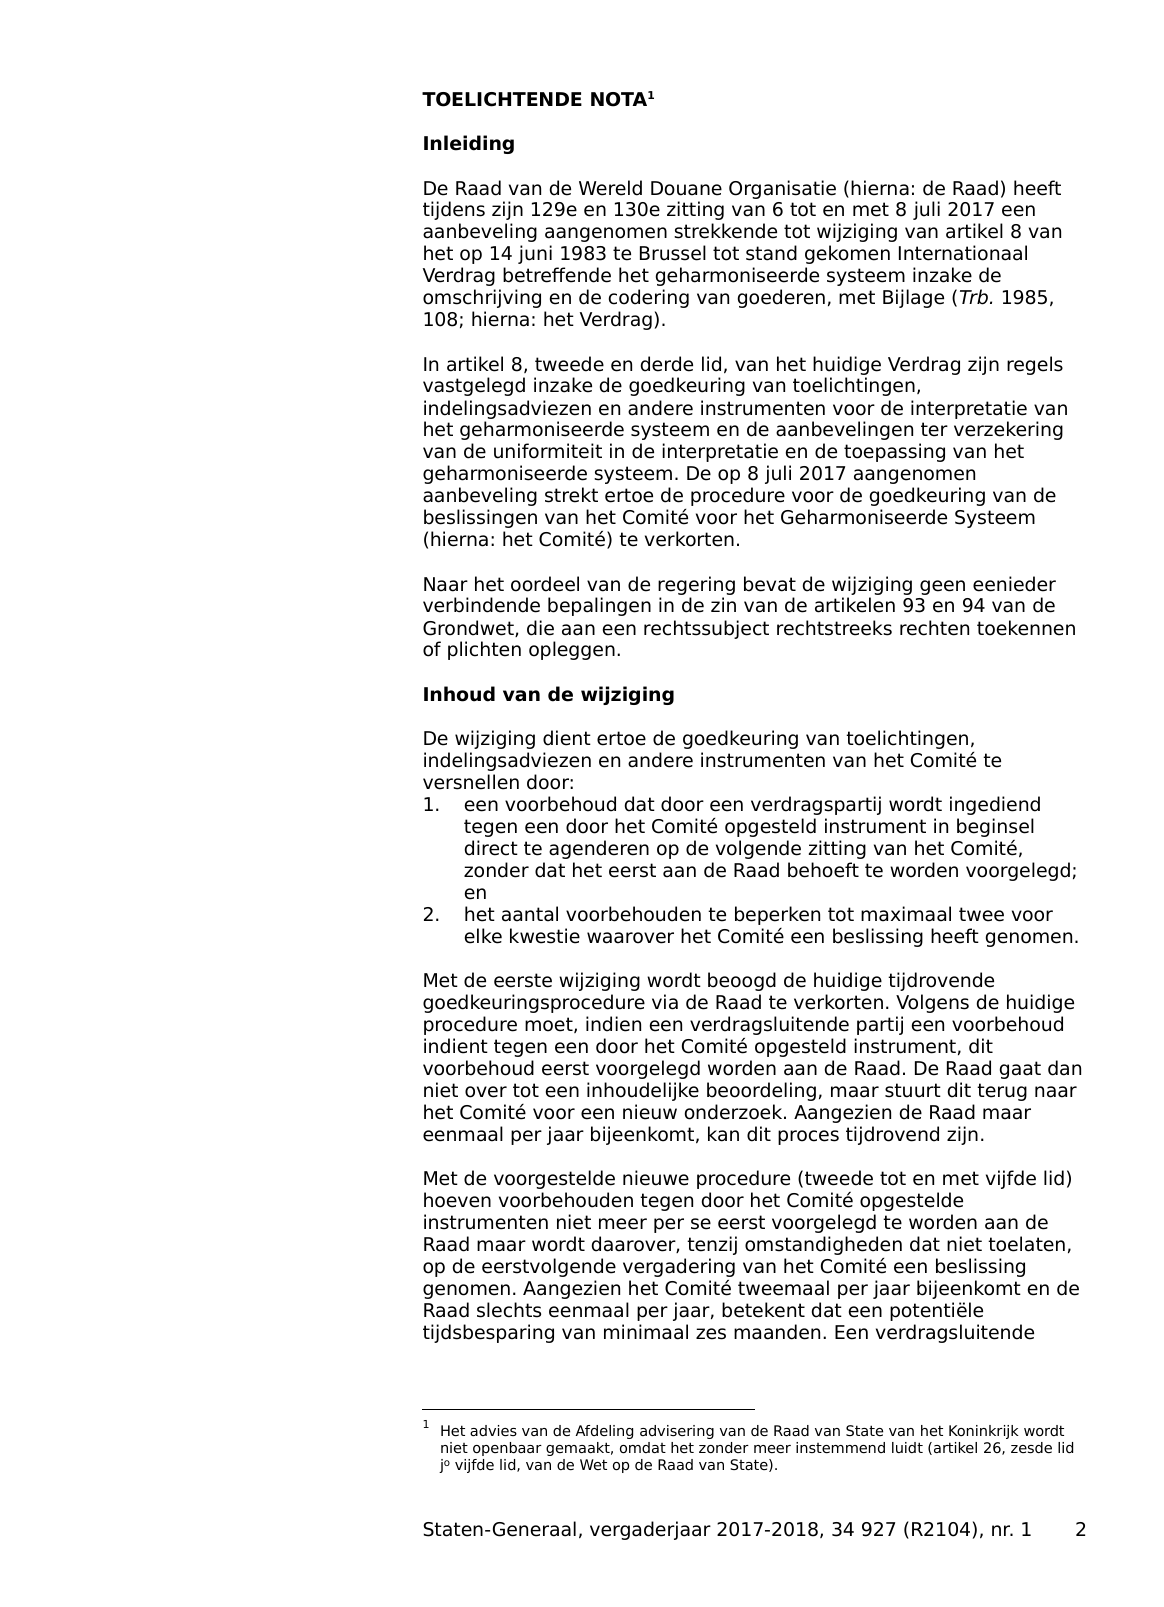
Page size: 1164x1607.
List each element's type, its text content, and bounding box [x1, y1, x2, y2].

text Met de eerste wijziging wordt beoogd de huidige tijdrovende goedkeuringsprocedure via de Raad te verkorten. Volgens de huidige procedure moet, indien een verdragsluitende partij een voorbehoud indient tegen een door het Comité opgesteld instrument, dit voorbehoud eerst voorgelegd worden aan de Raad. De Raad gaat dan niet over tot een inhoudelijke beoordeling, maar stuurt dit terug naar het Comité voor een nieuw onderzoek. Aangezien de Raad maar eenmaal per jaar bijeenkomt, kan dit proces tijdrovend zijn. [422, 970, 1087, 1146]
text De Raad van de Wereld Douane Organisatie (hierna: de Raad) heeft tijdens zijn 129e en 130e zitting van 6 tot en met 8 juli 2017 een aanbeveling aangenomen strekkende tot wijziging van artikel 8 van het op 14 juni 1983 te Brussel tot stand gekomen Internationaal Verdrag betreffende het geharmoniseerde systeem inzake de omschrijving en de codering van goederen, met Bijlage (Trb. 1985, 108; hierna: het Verdrag). [422, 177, 1087, 331]
text Het advies van de Afdeling advisering van de Raad van State van het Koninkrijk wordt niet openbaar gemaakt, omdat het zonder meer instemmend luidt (artikel 26, zesde lid jo vijfde lid, van de Wet op de Raad van State). [422, 1418, 1087, 1474]
text De wijziging dient ertoe de goedkeuring van toelichtingen, indelingsadviezen en andere instrumenten van het Comité te versnellen door: [422, 728, 1087, 794]
text 1. een voorbehoud dat door een verdragspartij wordt ingediend tegen een door het Comité opgesteld instrument in beginsel direct te agenderen op de volgende zitting van het Comité, zonder dat het eerst aan de Raad behoeft te worden voorgelegd; en [422, 794, 1087, 903]
text In artikel 8, tweede en derde lid, van het huidige Verdrag zijn regels vastgelegd inzake de goedkeuring van toelichtingen, indelingsadviezen en andere instrumenten voor de interpretatie van het geharmoniseerde systeem en de aanbevelingen ter verzekering van de uniformiteit in de interpretatie en de toepassing van het geharmoniseerde systeem. De op 8 juli 2017 aangenomen aanbeveling strekt ertoe de procedure voor de goedkeuring van de beslissingen van het Comité voor het Geharmoniseerde Systeem (hierna: het Comité) te verkorten. [422, 353, 1087, 551]
text Naar het oordeel van de regering bevat de wijziging geen eenieder verbindende bepalingen in de zin van de artikelen 93 en 94 van de Grondwet, die aan een rechtssubject rechtstreeks rechten toekennen of plichten opleggen. [422, 573, 1087, 661]
subtitle Inhoud van de wijziging [422, 683, 1087, 706]
text 2. het aantal voorbehouden te beperken tot maximaal twee voor elke kwestie waarover het Comité een beslissing heeft genomen. [422, 903, 1087, 947]
subtitle Inleiding [422, 133, 1087, 155]
text Met de voorgestelde nieuwe procedure (tweede tot en met vijfde lid) hoeven voorbehouden tegen door het Comité opgestelde instrumenten niet meer per se eerst voorgelegd te worden aan de Raad maar wordt daarover, tenzij omstandigheden dat niet toelaten, op de eerstvolgende vergadering van het Comité een beslissing genomen. Aangezien het Comité tweemaal per jaar bijeenkomt en de Raad slechts eenmaal per jaar, betekent dat een potentiële tijdsbesparing van minimaal zes maanden. Een verdragsluitende [422, 1168, 1087, 1343]
subtitle TOELICHTENDE NOTA [422, 89, 1087, 111]
